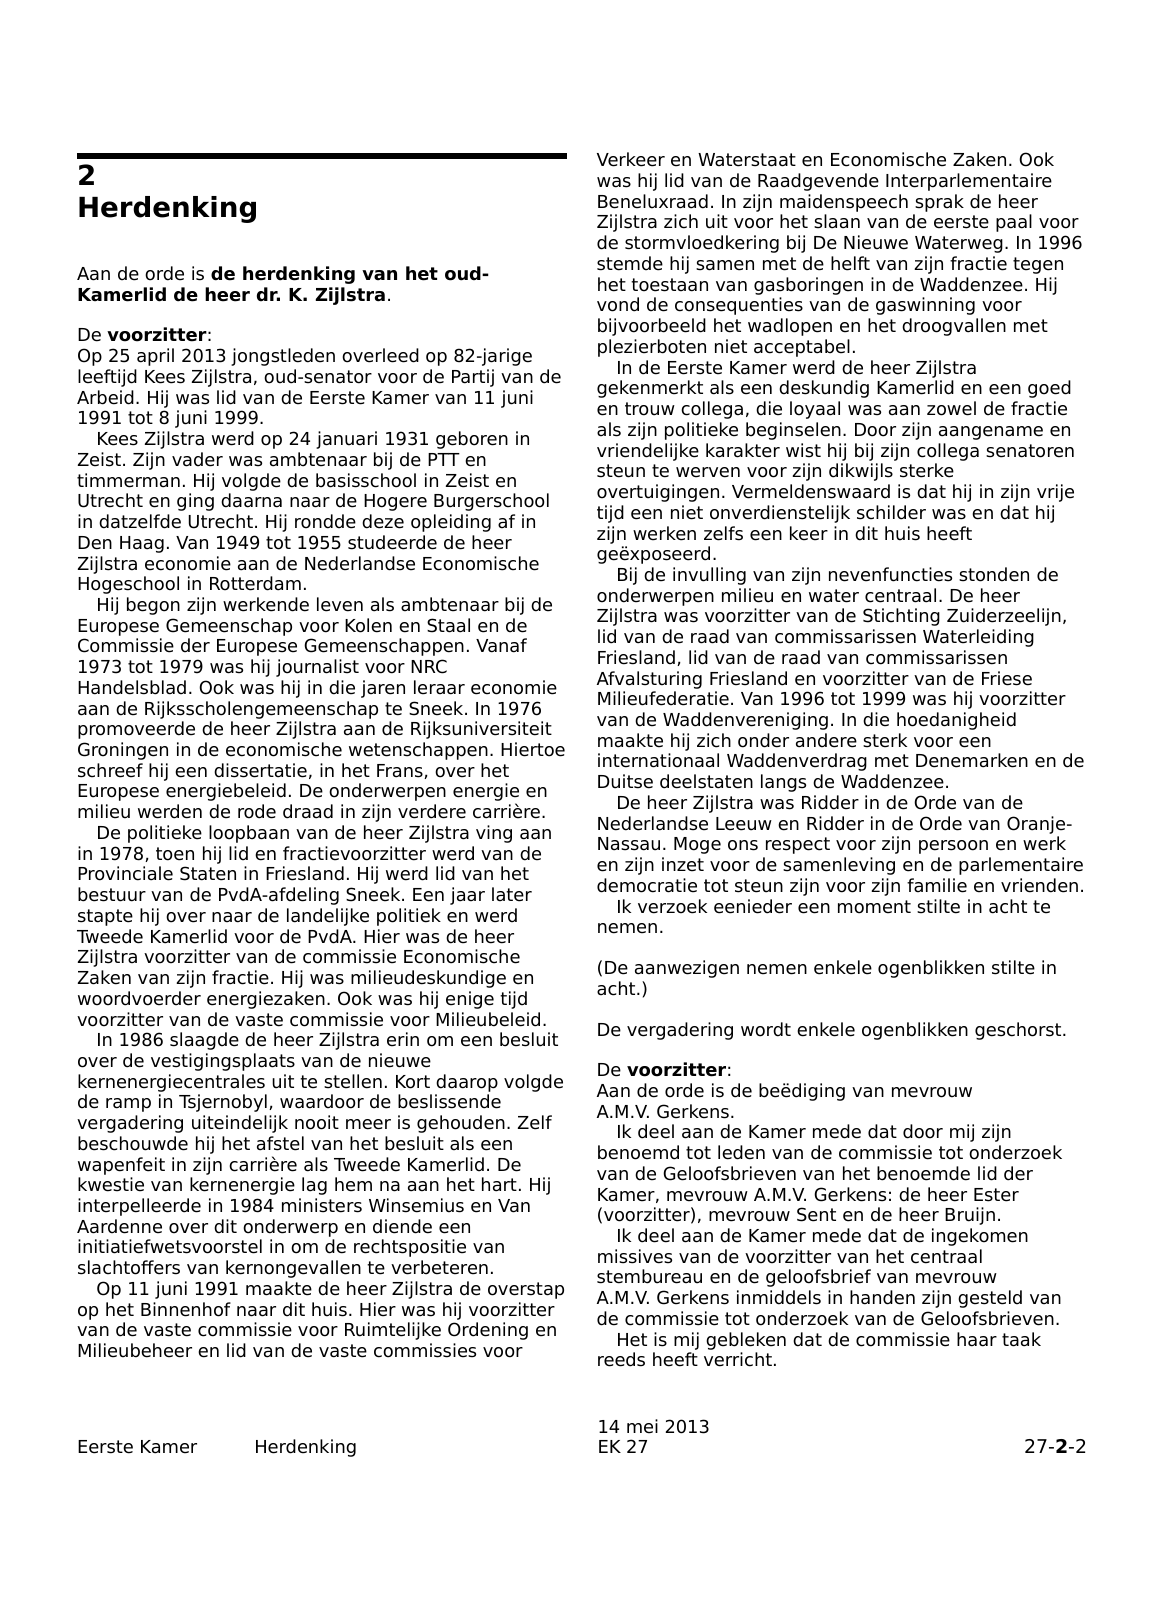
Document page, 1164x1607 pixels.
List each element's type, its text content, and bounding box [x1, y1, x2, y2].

text Ik verzoek eenieder een moment stilte in acht te nemen. [596, 896, 1087, 938]
text Aan de orde is de beëdiging van mevrouw A.M.V. Gerkens. [596, 1081, 1087, 1122]
text Op 25 april 2013 jongstleden overleed op 82-jarige leeftijd Kees Zijlstra, oud-senator voor de Partij van de Arbeid. Hij was lid van de Eerste Kamer van 11 juni 1991 tot 8 juni 1999. [77, 346, 567, 429]
text Verkeer en Waterstaat en Economische Zaken. Ook was hij lid van de Raadgevende Interparlementaire Beneluxraad. In zijn maidenspeech sprak de heer Zijlstra zich uit voor het slaan van de eerste paal voor de stormvloedkering bij De Nieuwe Waterweg. In 1996 stemde hij samen met de helft van zijn fractie tegen het toestaan van gasboringen in de Waddenzee. Hij vond de consequenties van de gaswinning voor bijvoorbeeld het wadlopen en het droogvallen met plezierboten niet acceptabel. [596, 150, 1087, 357]
text De heer Zijlstra was Ridder in de Orde van de Nederlandse Leeuw en Ridder in de Orde van Oranje-Nassau. Moge ons respect voor zijn persoon en werk en zijn inzet voor de samenleving en de parlementaire democratie tot steun zijn voor zijn familie en vrienden. [596, 793, 1087, 896]
text De voorzitter: [77, 325, 567, 346]
text Het is mij gebleken dat de commissie haar taak reeds heeft verricht. [596, 1329, 1087, 1371]
text Ik deel aan de Kamer mede dat de ingekomen missives van de voorzitter van het centraal stembureau en de geloofsbrief van mevrouw A.M.V. Gerkens inmiddels in handen zijn gesteld van de commissie tot onderzoek van de Geloofsbrieven. [596, 1226, 1087, 1329]
text De politieke loopbaan van de heer Zijlstra ving aan in 1978, toen hij lid en fractievoorzitter werd van de Provinciale Staten in Friesland. Hij werd lid van het bestuur van de PvdA-afdeling Sneek. Een jaar later stapte hij over naar de landelijke politiek en werd Tweede Kamerlid voor de PvdA. Hier was de heer Zijlstra voorzitter van de commissie Economische Zaken van zijn fractie. Hij was milieudeskundige en woordvoerder energiezaken. Ook was hij enige tijd voorzitter van de vaste commissie voor Milieubeleid. [77, 823, 567, 1030]
title 2 Herdenking [77, 159, 567, 224]
text In de Eerste Kamer werd de heer Zijlstra gekenmerkt als een deskundig Kamerlid en een goed en trouw collega, die loyaal was aan zowel de fractie als zijn politieke beginselen. Door zijn aangename en vriendelijke karakter wist hij bij zijn collega senatoren steun te werven voor zijn dikwijls sterke overtuigingen. Vermeldenswaard is dat hij in zijn vrije tijd een niet onverdienstelijk schilder was en dat hij zijn werken zelfs een keer in dit huis heeft geëxposeerd. [596, 357, 1087, 565]
text De vergadering wordt enkele ogenblikken geschorst. [596, 1019, 1087, 1040]
text Ik deel aan de Kamer mede dat door mij zijn benoemd tot leden van de commissie tot onderzoek van de Geloofsbrieven van het benoemde lid der Kamer, mevrouw A.M.V. Gerkens: de heer Ester (voorzitter), mevrouw Sent en de heer Bruijn. [596, 1122, 1087, 1226]
text Bij de invulling van zijn nevenfuncties stonden de onderwerpen milieu en water centraal. De heer Zijlstra was voorzitter van de Stichting Zuiderzeelijn, lid van de raad van commissarissen Waterleiding Friesland, lid van de raad van commissarissen Afvalsturing Friesland en voorzitter van de Friese Milieufederatie. Van 1996 tot 1999 was hij voorzitter van de Waddenvereniging. In die hoedanigheid maakte hij zich onder andere sterk voor een internationaal Waddenverdrag met Denemarken en de Duitse deelstaten langs de Waddenzee. [596, 565, 1087, 793]
text Hij begon zijn werkende leven als ambtenaar bij de Europese Gemeenschap voor Kolen en Staal en de Commissie der Europese Gemeenschappen. Vanaf 1973 tot 1979 was hij journalist voor NRC Handelsblad. Ook was hij in die jaren leraar economie aan de Rijksscholengemeenschap te Sneek. In 1976 promoveerde de heer Zijlstra aan de Rijksuniversiteit Groningen in de economische wetenschappen. Hiertoe schreef hij een dissertatie, in het Frans, over het Europese energiebeleid. De onderwerpen energie en milieu werden de rode draad in zijn verdere carrière. [77, 595, 567, 823]
text Op 11 juni 1991 maakte de heer Zijlstra de overstap op het Binnenhof naar dit huis. Hier was hij voorzitter van de vaste commissie voor Ruimtelijke Ordening en Milieubeheer en lid van de vaste commissies voor [77, 1279, 567, 1362]
text Kees Zijlstra werd op 24 januari 1931 geboren in Zeist. Zijn vader was ambtenaar bij de PTT en timmerman. Hij volgde de basisschool in Zeist en Utrecht en ging daarna naar de Hogere Burgerschool in datzelfde Utrecht. Hij rondde deze opleiding af in Den Haag. Van 1949 tot 1955 studeerde de heer Zijlstra economie aan de Nederlandse Economische Hogeschool in Rotterdam. [77, 429, 567, 595]
text Aan de orde is de herdenking van het oud-Kamerlid de heer dr. K. Zijlstra. [77, 264, 567, 305]
text (De aanwezigen nemen enkele ogenblikken stilte in acht.) [596, 958, 1087, 999]
text In 1986 slaagde de heer Zijlstra erin om een besluit over de vestigingsplaats van de nieuwe kernenergiecentrales uit te stellen. Kort daarop volgde de ramp in Tsjernobyl, waardoor de beslissende vergadering uiteindelijk nooit meer is gehouden. Zelf beschouwde hij het afstel van het besluit als een wapenfeit in zijn carrière als Tweede Kamerlid. De kwestie van kernenergie lag hem na aan het hart. Hij interpelleerde in 1984 ministers Winsemius en Van Aardenne over dit onderwerp en diende een initiatiefwetsvoorstel in om de rechtspositie van slachtoffers van kernongevallen te verbeteren. [77, 1030, 567, 1279]
text De voorzitter: [596, 1060, 1087, 1081]
